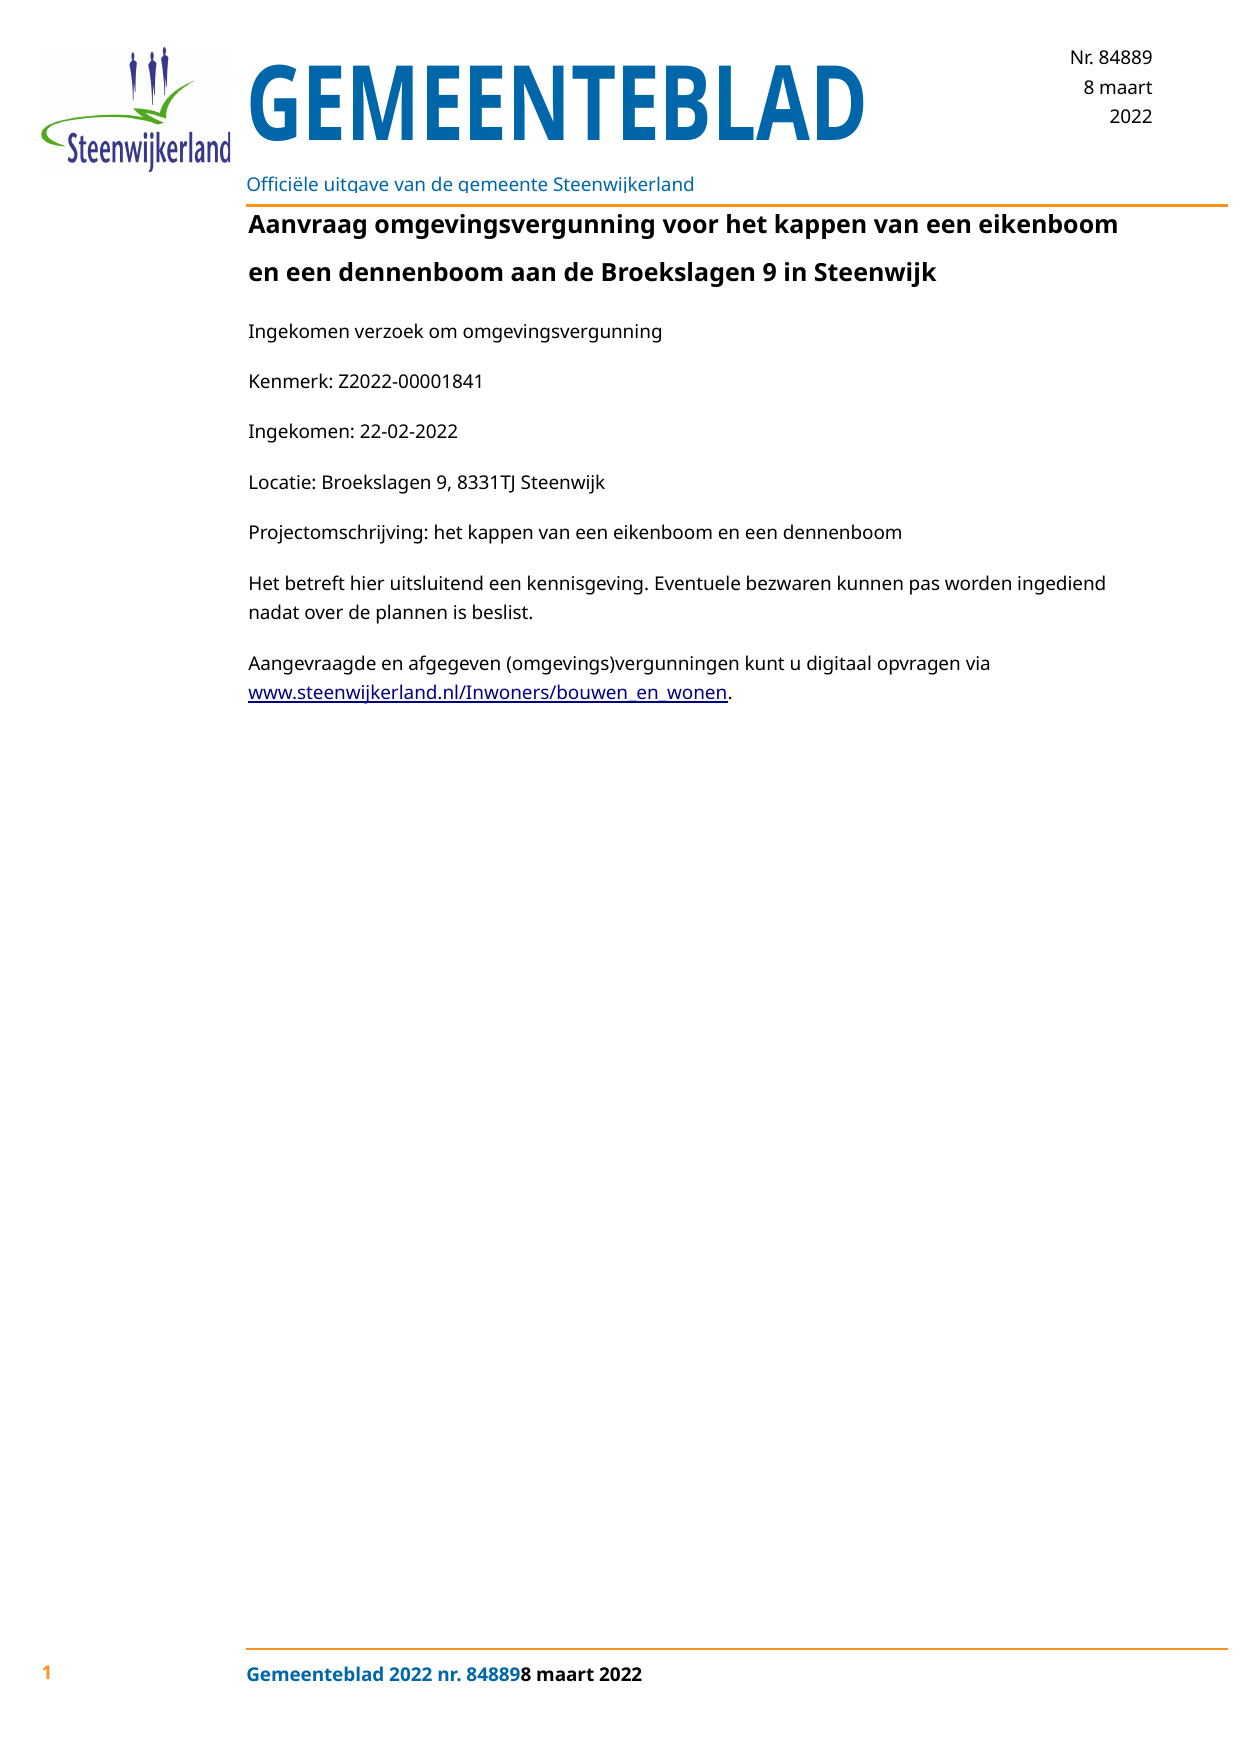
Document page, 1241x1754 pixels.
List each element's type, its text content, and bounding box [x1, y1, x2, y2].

text Het betreft hier uitsluitend een kennisgeving. Eventuele bezwaren kunnen pas worden ingediend nadat over de plannen is beslist. [248, 570, 1152, 625]
text Projectomschrijving: het kappen van een eikenboom en een dennenboom [248, 519, 1152, 545]
text Ingekomen: 22-02-2022 [248, 419, 1152, 444]
text Aanvraag omgevingsvergunning voor het kappen van een eikenboom en een dennenboom aan de Broekslagen 9 in Steenwijk [248, 207, 1152, 288]
text Ingekomen verzoek om omgevingsvergunning [248, 318, 1152, 344]
text Locatie: Broekslagen 9, 8331TJ Steenwijk [248, 469, 1152, 495]
text Aangevraagde en afgegeven (omgevings)vergunningen kunt u digitaal opvragen via www.steenwijkerland.nl/Inwoners/bouwen_en_wonen. [248, 650, 1152, 705]
text Kenmerk: Z2022-00001841 [248, 368, 1152, 394]
picture [41, 47, 231, 172]
